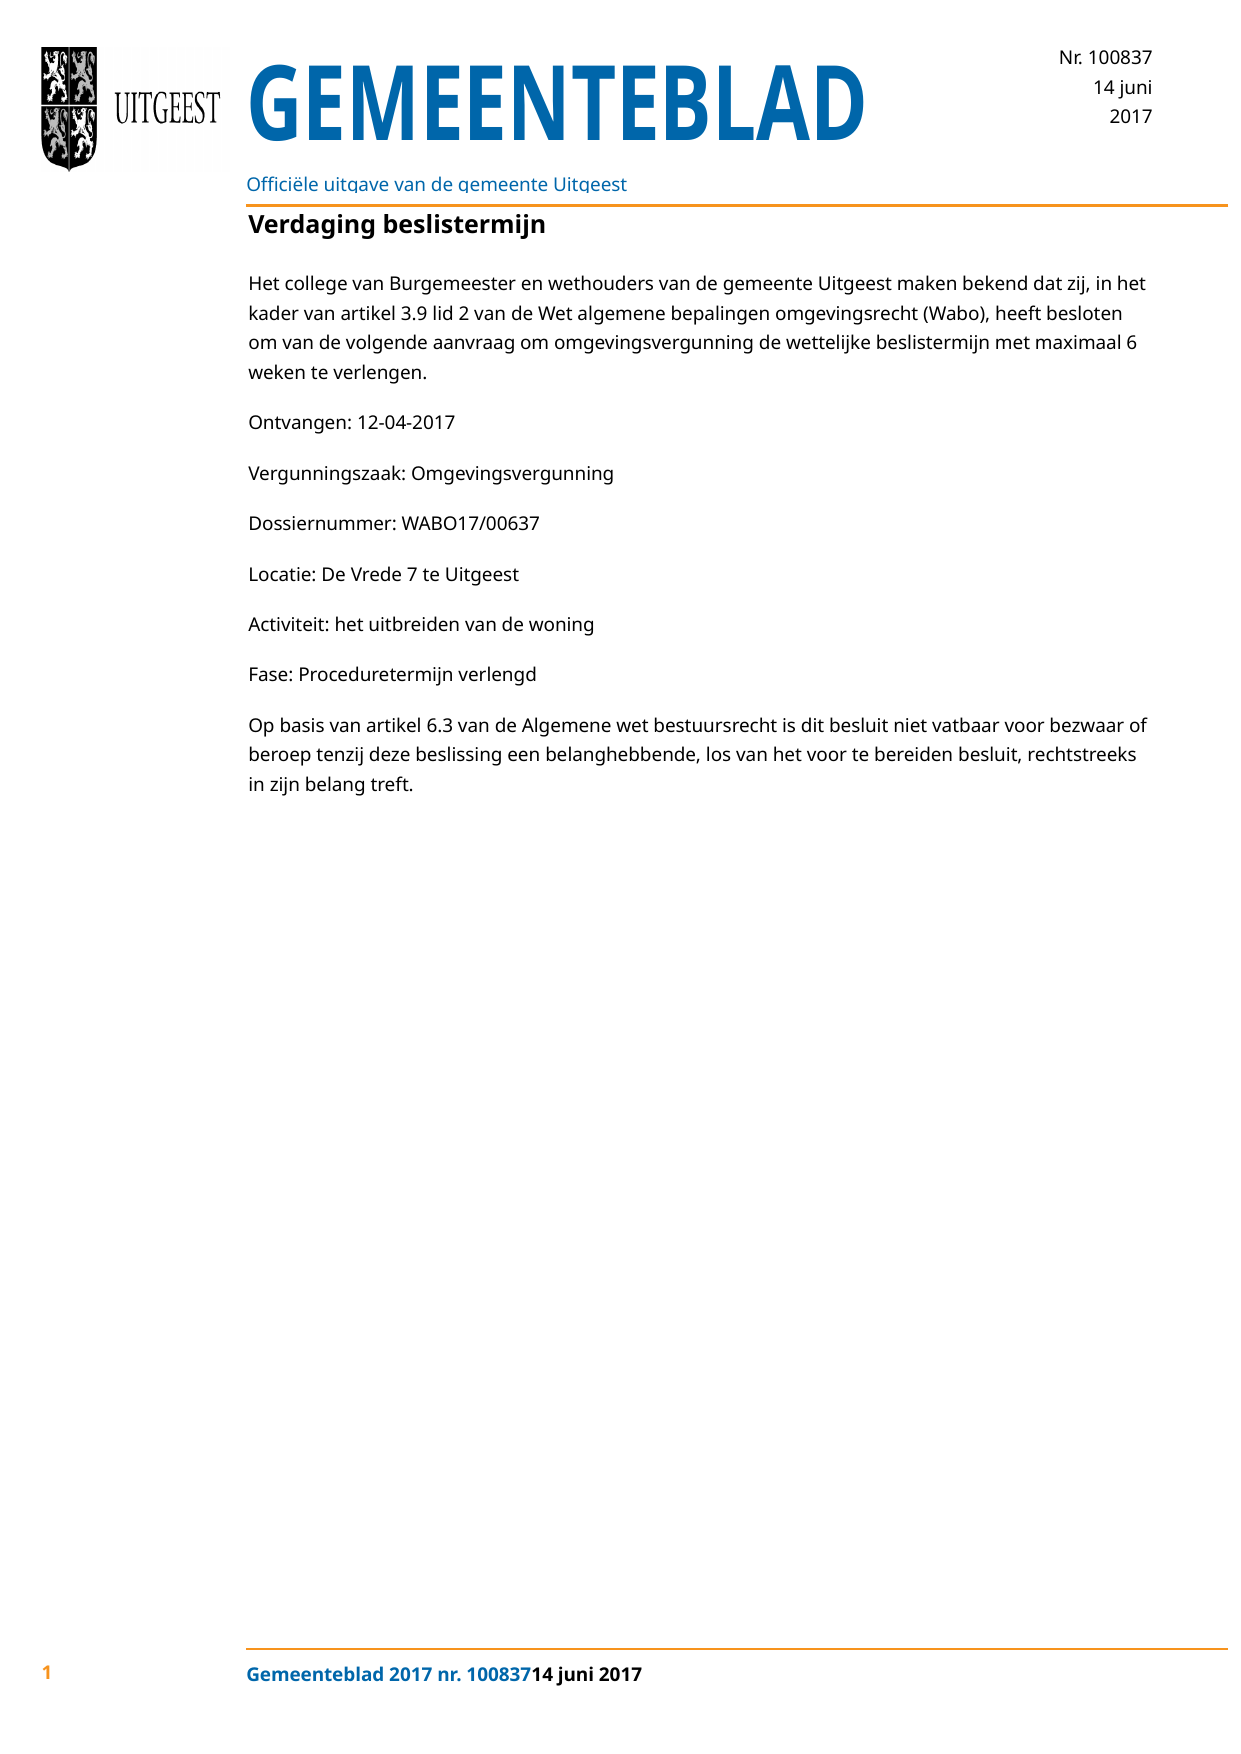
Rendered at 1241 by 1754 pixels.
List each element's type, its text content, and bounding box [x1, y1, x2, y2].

text Locatie: De Vrede 7 te Uitgeest [248, 561, 1152, 586]
text Vergunningszaak: Omgevingsvergunning [248, 460, 1152, 486]
text Dossiernummer: WABO17/00637 [248, 510, 1152, 536]
text Het college van Burgemeester en wethouders van de gemeente Uitgeest maken bekend dat zij, in het kader van artikel 3.9 lid 2 van de Wet algemene bepalingen omgevingsrecht (Wabo), heeft besloten om van de volgende aanvraag om omgevingsvergunning de wettelijke beslistermijn met maximaal 6 weken te verlengen. [248, 270, 1152, 385]
text Ontvangen: 12-04-2017 [248, 409, 1152, 435]
text Verdaging beslistermijn [248, 207, 1152, 241]
text Op basis van artikel 6.3 van de Algemene wet bestuursrecht is dit besluit niet vatbaar voor bezwaar of beroep tenzij deze beslissing een belanghebbende, los van het voor te bereiden besluit, rechtstreeks in zijn belang treft. [248, 712, 1152, 797]
picture [41, 47, 231, 172]
text Activiteit: het uitbreiden van de woning [248, 611, 1152, 637]
text Fase: Proceduretermijn verlengd [248, 662, 1152, 687]
